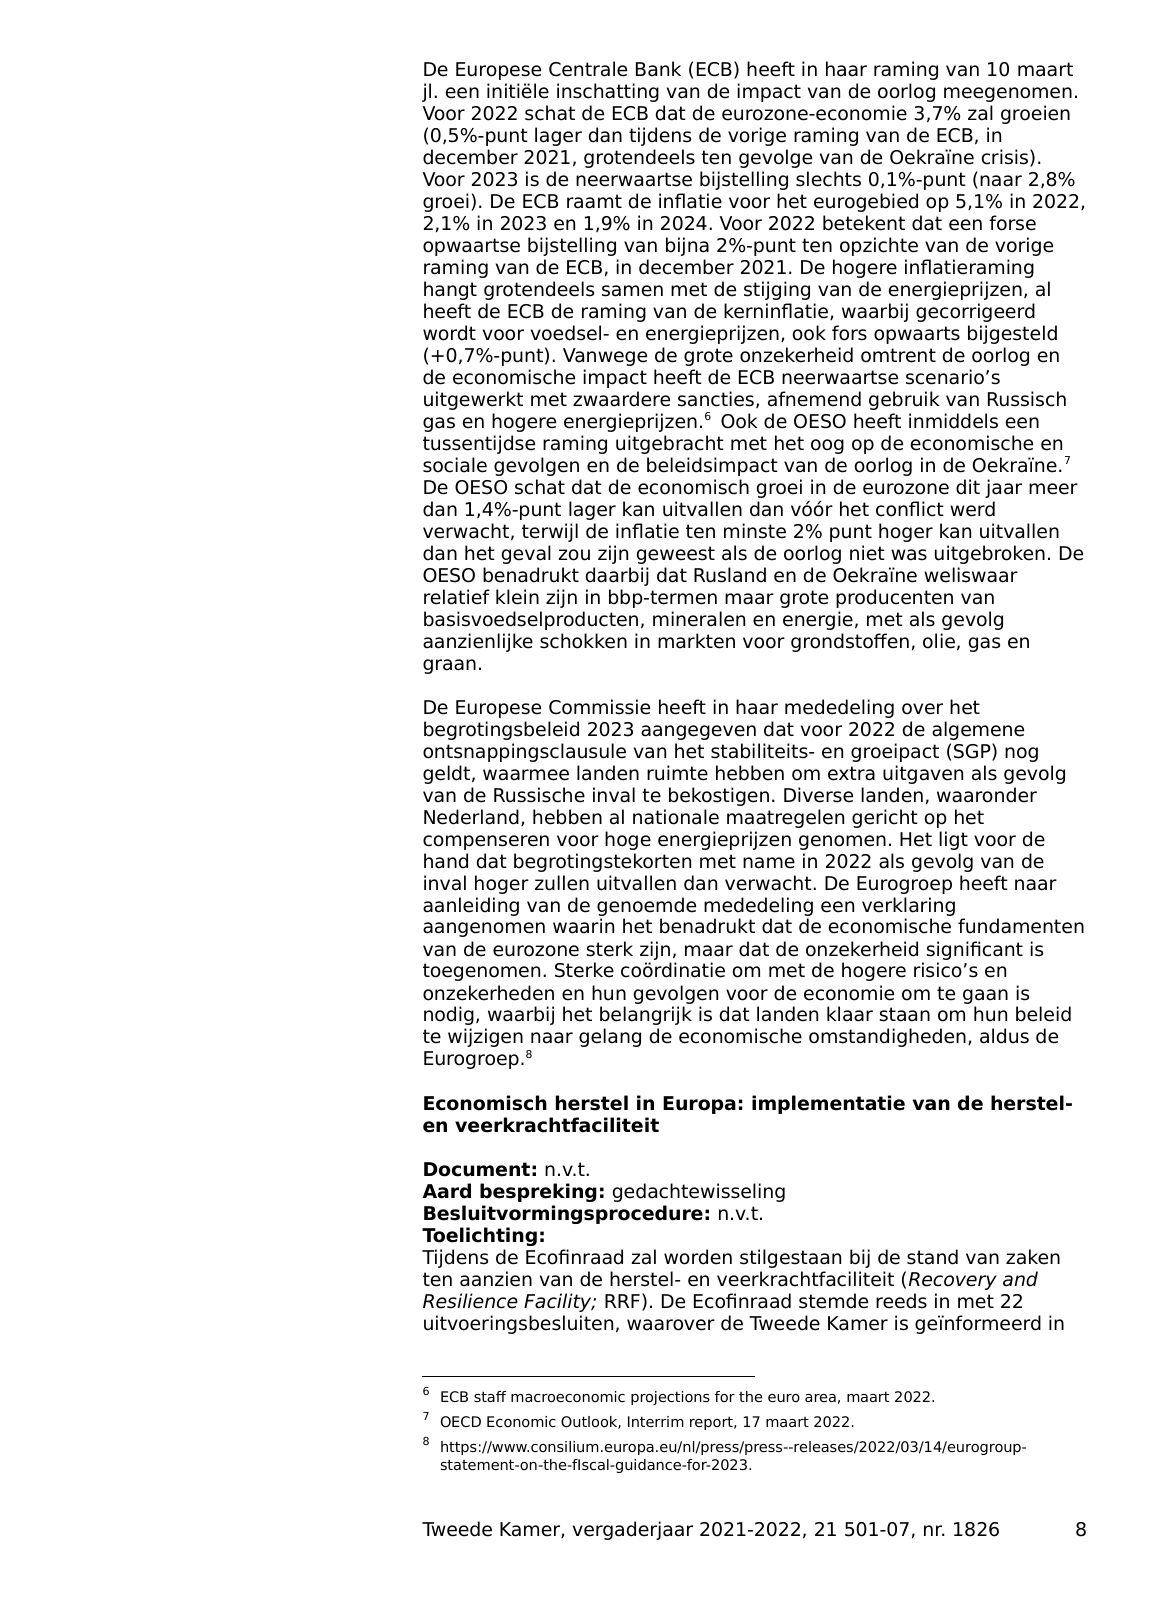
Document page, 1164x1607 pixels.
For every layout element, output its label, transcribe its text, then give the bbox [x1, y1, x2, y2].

text Besluitvormingsprocedure: n.v.t. [422, 1203, 1087, 1224]
text https://www.consilium.europa.eu/nl/press/press--releases/2022/03/14/eurogroup-statement-on-the-fIscal-guidance-for-2023. [422, 1435, 1087, 1474]
text De Europese Centrale Bank (ECB) heeft in haar raming van 10 maart jl. een initiële inschatting van de impact van de oorlog meegenomen. Voor 2022 schat de ECB dat de eurozone-economie 3,7% zal groeien (0,5%-punt lager dan tijdens de vorige raming van de ECB, in december 2021, grotendeels ten gevolge van de Oekraïne crisis). Voor 2023 is de neerwaartse bijstelling slechts 0,1%-punt (naar 2,8% groei). De ECB raamt de inflatie voor het eurogebied op 5,1% in 2022, 2,1% in 2023 en 1,9% in 2024. Voor 2022 betekent dat een forse opwaartse bijstelling van bijna 2%-punt ten opzichte van de vorige raming van de ECB, in december 2021. De hogere inflatieraming hangt grotendeels samen met de stijging van de energieprijzen, al heeft de ECB de raming van de kerninflatie, waarbij gecorrigeerd wordt voor voedsel- en energieprijzen, ook fors opwaarts bijgesteld (+0,7%-punt). Vanwege de grote onzekerheid omtrent de oorlog en de economische impact heeft de ECB neerwaartse scenario’s uitgewerkt met zwaardere sancties, afnemend gebruik van Russisch gas en hogere energieprijzen. Ook de OESO heeft inmiddels een tussentijdse raming uitgebracht met het oog op de economische en sociale gevolgen en de beleidsimpact van de oorlog in de Oekraïne. De OESO schat dat de economisch groei in de eurozone dit jaar meer dan 1,4%-punt lager kan uitvallen dan vóór het conflict werd verwacht, terwijl de inflatie ten minste 2% punt hoger kan uitvallen dan het geval zou zijn geweest als de oorlog niet was uitgebroken. De OESO benadrukt daarbij dat Rusland en de Oekraïne weliswaar relatief klein zijn in bbp-termen maar grote producenten van basisvoedselproducten, mineralen en energie, met als gevolg aanzienlijke schokken in markten voor grondstoffen, olie, gas en graan. [422, 59, 1087, 674]
text ECB staff macroeconomic projections for the euro area, maart 2022. [422, 1385, 1087, 1407]
text Document: n.v.t. [422, 1159, 1087, 1181]
subtitle Economisch herstel in Europa: implementatie van de herstel- en veerkrachtfaciliteit [422, 1092, 1087, 1136]
text Aard bespreking: gedachtewisseling [422, 1181, 1087, 1203]
text Tijdens de Ecofinraad zal worden stilgestaan bij de stand van zaken ten aanzien van de herstel- en veerkrachtfaciliteit (Recovery and Resilience Facility; RRF). De Ecofinraad stemde reeds in met 22 uitvoeringsbesluiten, waarover de Tweede Kamer is geïnformeerd in [422, 1247, 1087, 1334]
text OECD Economic Outlook, Interrim report, 17 maart 2022. [422, 1410, 1087, 1432]
text Toelichting: [422, 1224, 1087, 1247]
text De Europese Commissie heeft in haar mededeling over het begrotingsbeleid 2023 aangegeven dat voor 2022 de algemene ontsnappingsclausule van het stabiliteits- en groeipact (SGP) nog geldt, waarmee landen ruimte hebben om extra uitgaven als gevolg van de Russische inval te bekostigen. Diverse landen, waaronder Nederland, hebben al nationale maatregelen gericht op het compenseren voor hoge energieprijzen genomen. Het ligt voor de hand dat begrotingstekorten met name in 2022 als gevolg van de inval hoger zullen uitvallen dan verwacht. De Eurogroep heeft naar aanleiding van de genoemde mededeling een verklaring aangenomen waarin het benadrukt dat de economische fundamenten van de eurozone sterk zijn, maar dat de onzekerheid significant is toegenomen. Sterke coördinatie om met de hogere risico’s en onzekerheden en hun gevolgen voor de economie om te gaan is nodig, waarbij het belangrijk is dat landen klaar staan om hun beleid te wijzigen naar gelang de economische omstandigheden, aldus de Eurogroep. [422, 697, 1087, 1070]
